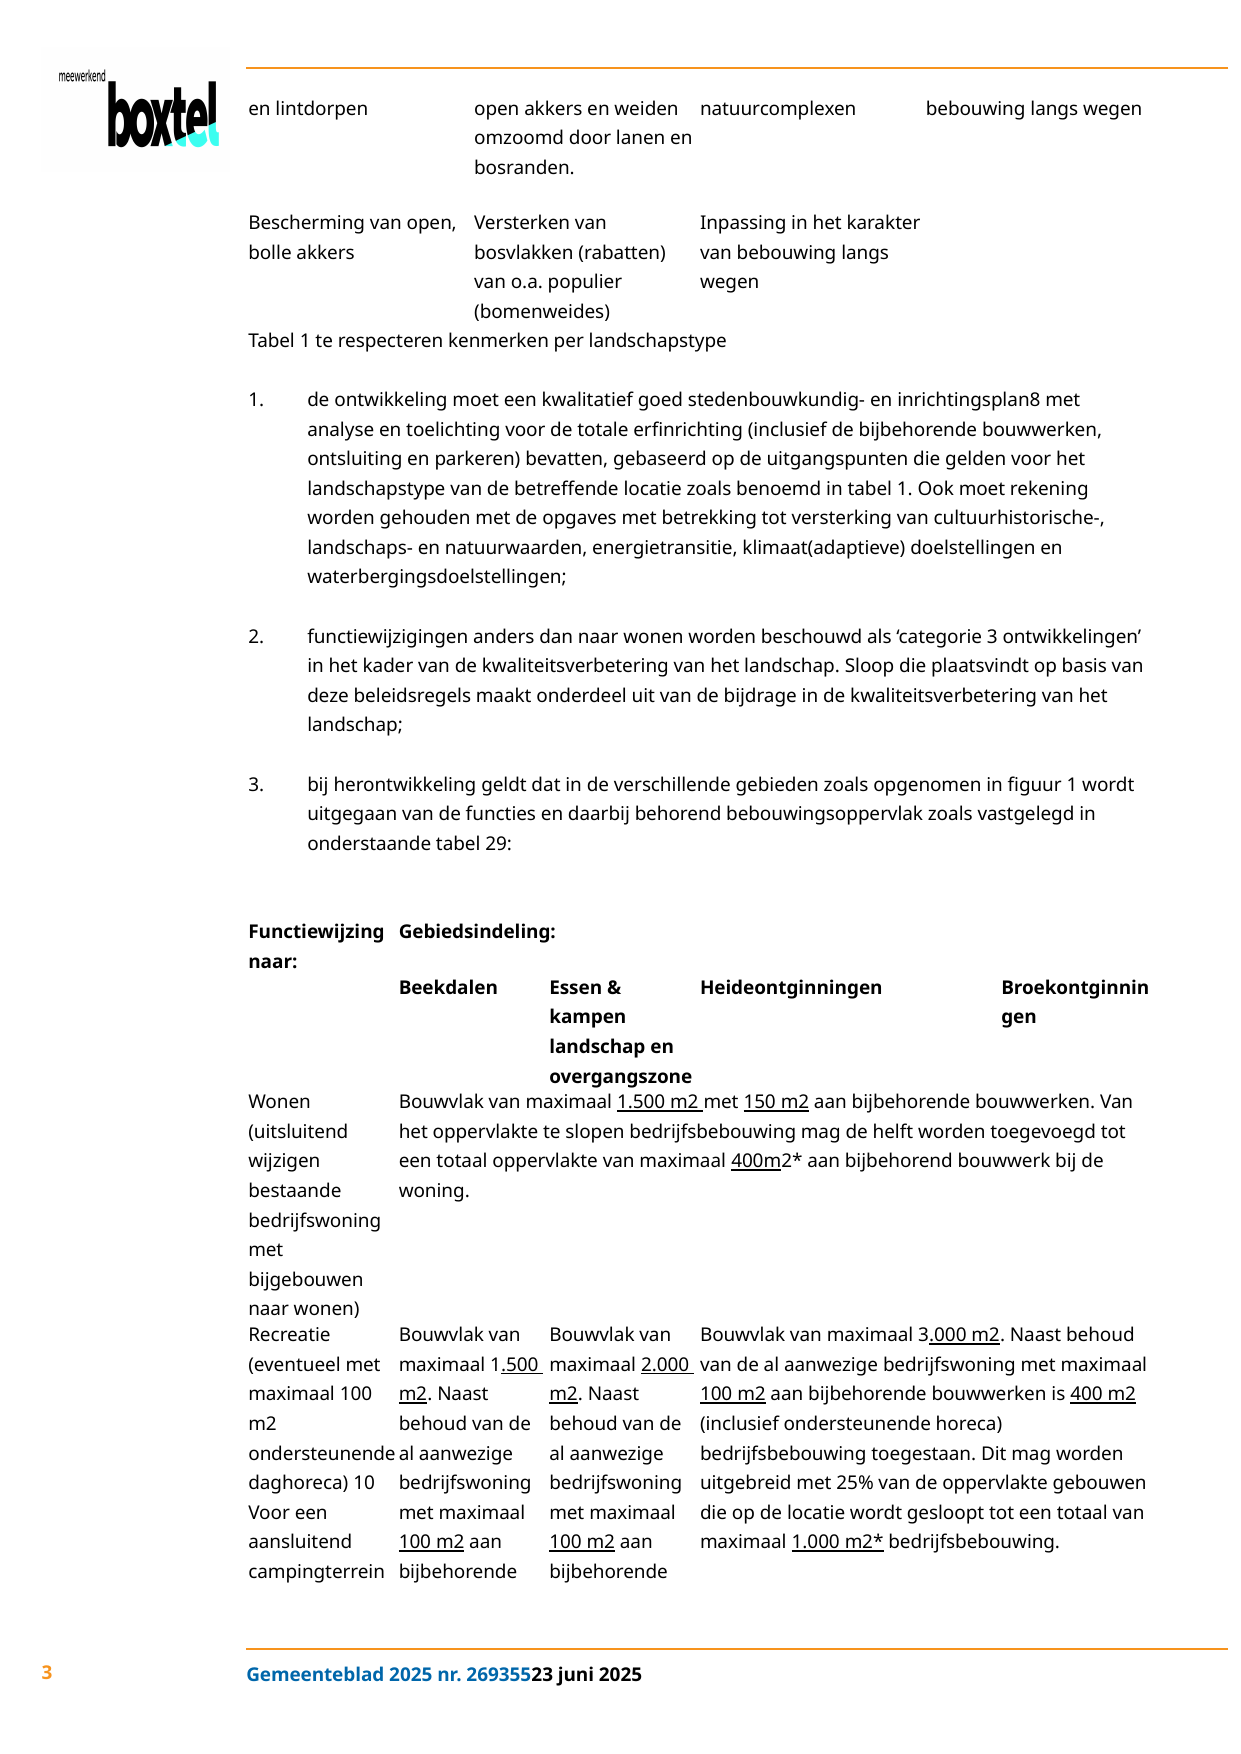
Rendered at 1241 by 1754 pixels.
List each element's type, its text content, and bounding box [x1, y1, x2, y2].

table_cell en lintdorpen [248, 95, 474, 209]
table_cell Versterken van bosvlakken (rabatten) van o.a. populier (bomenweides) [474, 209, 700, 324]
table_cell Essen & kampen landschap en overgangszone [549, 974, 700, 1088]
table_header Gebiedsindeling: [399, 919, 1152, 974]
text Tabel 1 te respecteren kenmerken per landschapstype [248, 327, 1152, 353]
table_cell Broekontginningen [1001, 974, 1152, 1088]
list de ontwikkeling moet een kwalitatief goed stedenbouwkundig- en inrichtingsplan8 met analyse en toelichting voor de totale erfinrichting (inclusief de bijbehorende bouwwerken, ontsluiting en parkeren) bevatten, gebaseerd op de uitgangspunten die gelden voor het landschapstype van de betreffende locatie zoals benoemd in tabel 1. Ook moet rekening worden gehouden met de opgaves met betrekking tot versterking van cultuurhistorische-, landschaps- en natuurwaarden, energietransitie, klimaat(adaptieve) doelstellingen en waterbergingsdoelstellingen; [248, 386, 1152, 589]
table_cell Bouwvlak van maximaal 2.000 m2. Naast behoud van de al aanwezige bedrijfswoning met maximaal 100 m2 aan bijbehorende [549, 1321, 700, 1584]
table_cell Bouwvlak van maximaal 1.500 m2. Naast behoud van de al aanwezige bedrijfswoning met maximaal 100 m2 aan bijbehorende [399, 1321, 549, 1584]
table_cell open akkers en weiden omzoomd door lanen en bosranden. [474, 95, 700, 209]
table_cell Bescherming van open, bolle akkers [248, 209, 474, 324]
table_cell Wonen (uitsluitend wijzigen bestaande bedrijfswoning met bijgebouwen naar wonen) [248, 1089, 398, 1321]
list bij herontwikkeling geldt dat in de verschillende gebieden zoals opgenomen in figuur 1 wordt uitgegaan van de functies en daarbij behorend bebouwingsoppervlak zoals vastgelegd in onderstaande tabel 29: [248, 771, 1152, 856]
list functiewijzigingen anders dan naar wonen worden beschouwd als ‘categorie 3 ontwikkelingen’ in het kader van de kwaliteitsverbetering van het landschap. Sloop die plaatsvindt op basis van deze beleidsregels maakt onderdeel uit van de bijdrage in de kwaliteitsverbetering van het landschap; [248, 623, 1152, 737]
table_cell Inpassing in het karakter van bebouwing langs wegen [700, 209, 926, 324]
table_cell Recreatie (eventueel met maximaal 100 m2 ondersteunende daghoreca) 10 Voor een aansluitend campingterrein [248, 1321, 398, 1584]
table_cell bebouwing langs wegen [926, 95, 1152, 209]
table_header Functiewijzing naar: [248, 919, 398, 974]
table_cell [248, 974, 398, 1088]
table_cell natuurcomplexen [700, 95, 926, 209]
picture [41, 47, 231, 172]
table_cell Bouwvlak van maximaal 1.500 m2 met 150 m2 aan bijbehorende bouwwerken. Van het oppervlakte te slopen bedrijfsbebouwing mag de helft worden toegevoegd tot een totaal oppervlakte van maximaal 400m2* aan bijbehorend bouwwerk bij de woning. [399, 1089, 1152, 1321]
table_cell Beekdalen [399, 974, 549, 1088]
table_cell [926, 209, 1152, 324]
table_cell Bouwvlak van maximaal 3.000 m2. Naast behoud van de al aanwezige bedrijfswoning met maximaal 100 m2 aan bijbehorende bouwwerken is 400 m2 (inclusief ondersteunende horeca) bedrijfsbebouwing toegestaan. Dit mag worden uitgebreid met 25% van de oppervlakte gebouwen die op de locatie wordt gesloopt tot een totaal van maximaal 1.000 m2* bedrijfsbebouwing. [700, 1321, 1152, 1584]
table_cell Heideontginningen [700, 974, 1001, 1088]
